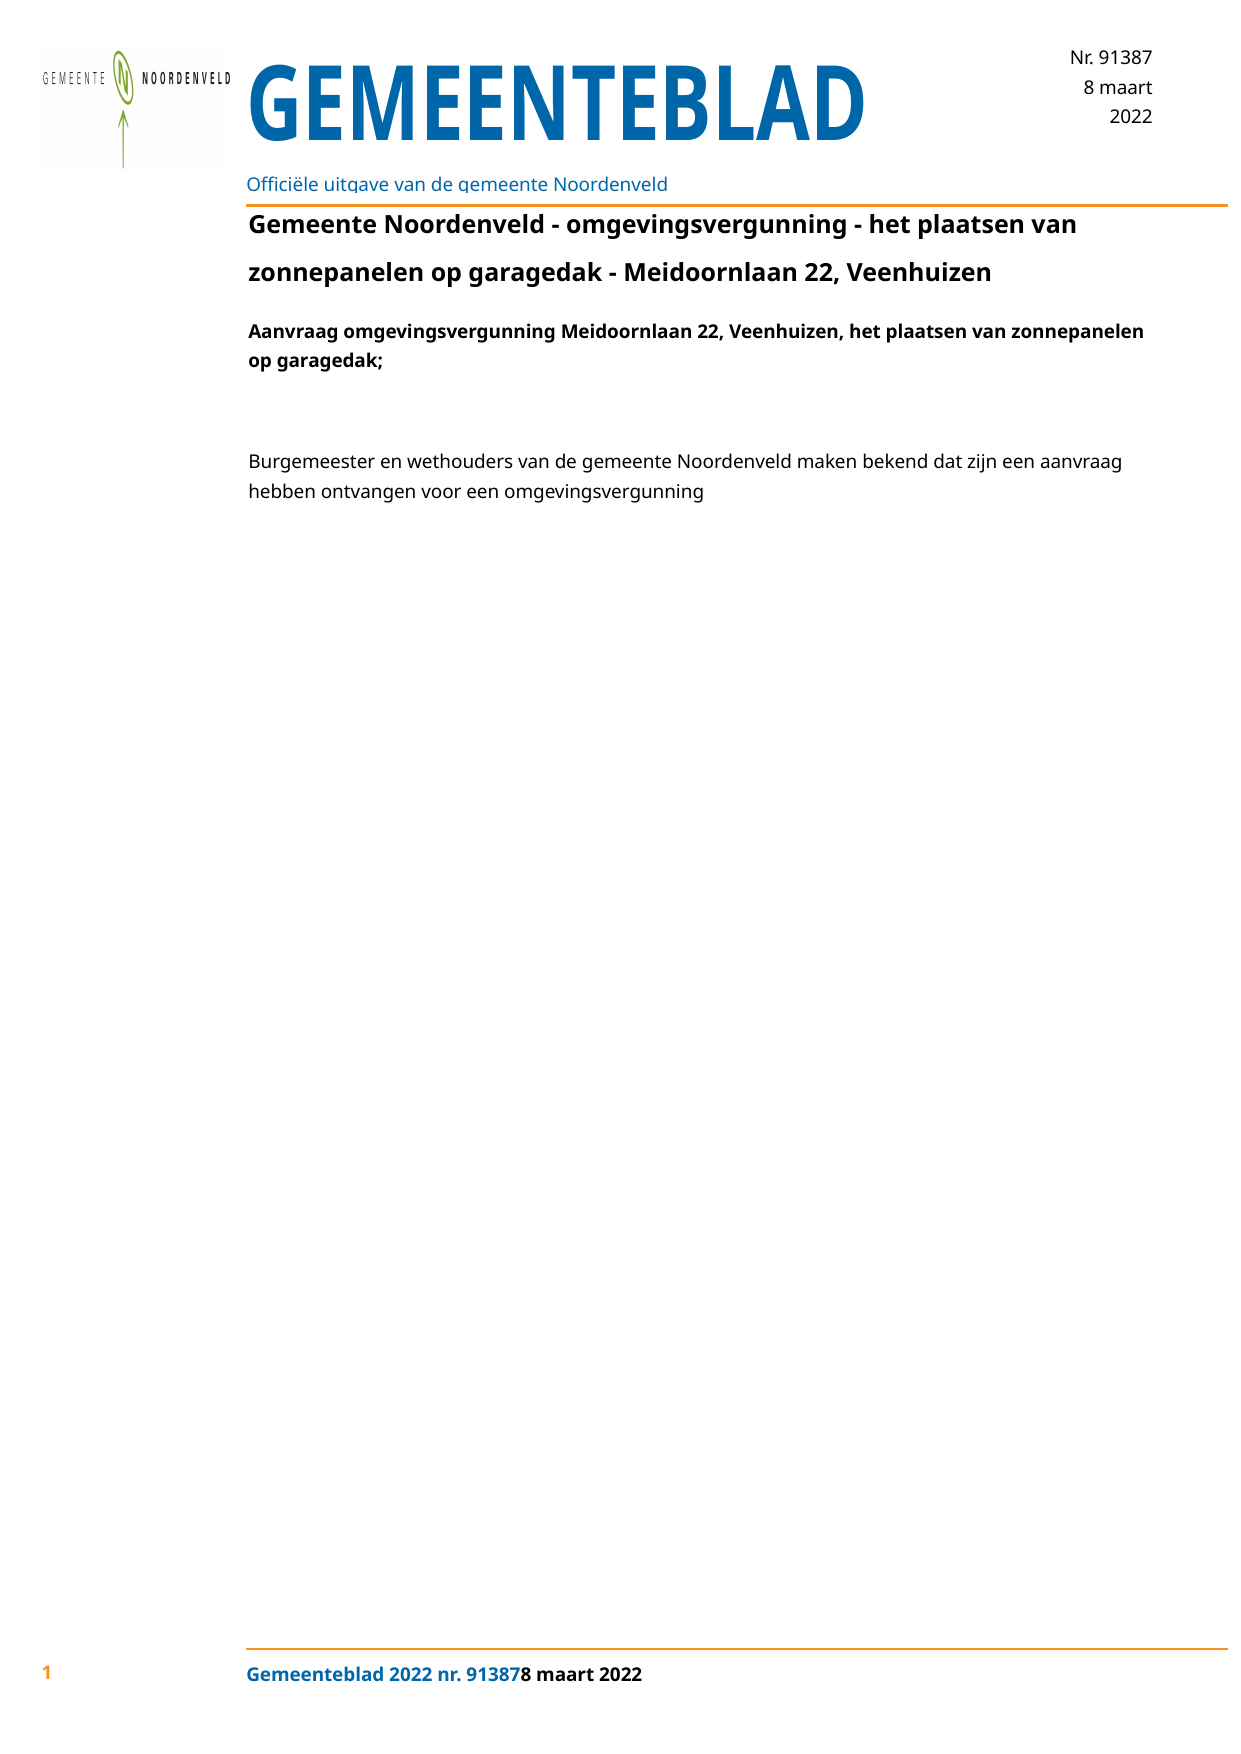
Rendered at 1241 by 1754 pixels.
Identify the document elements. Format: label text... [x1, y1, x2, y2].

text Burgemeester en wethouders van de gemeente Noordenveld maken bekend dat zijn een aanvraag hebben ontvangen voor een omgevingsvergunning [248, 448, 1152, 504]
text Gemeente Noordenveld - omgevingsvergunning - het plaatsen van zonnepanelen op garagedak - Meidoornlaan 22, Veenhuizen [248, 207, 1152, 288]
text Aanvraag omgevingsvergunning Meidoornlaan 22, Veenhuizen, het plaatsen van zonnepanelen op garagedak; [248, 318, 1152, 373]
picture [41, 47, 231, 172]
